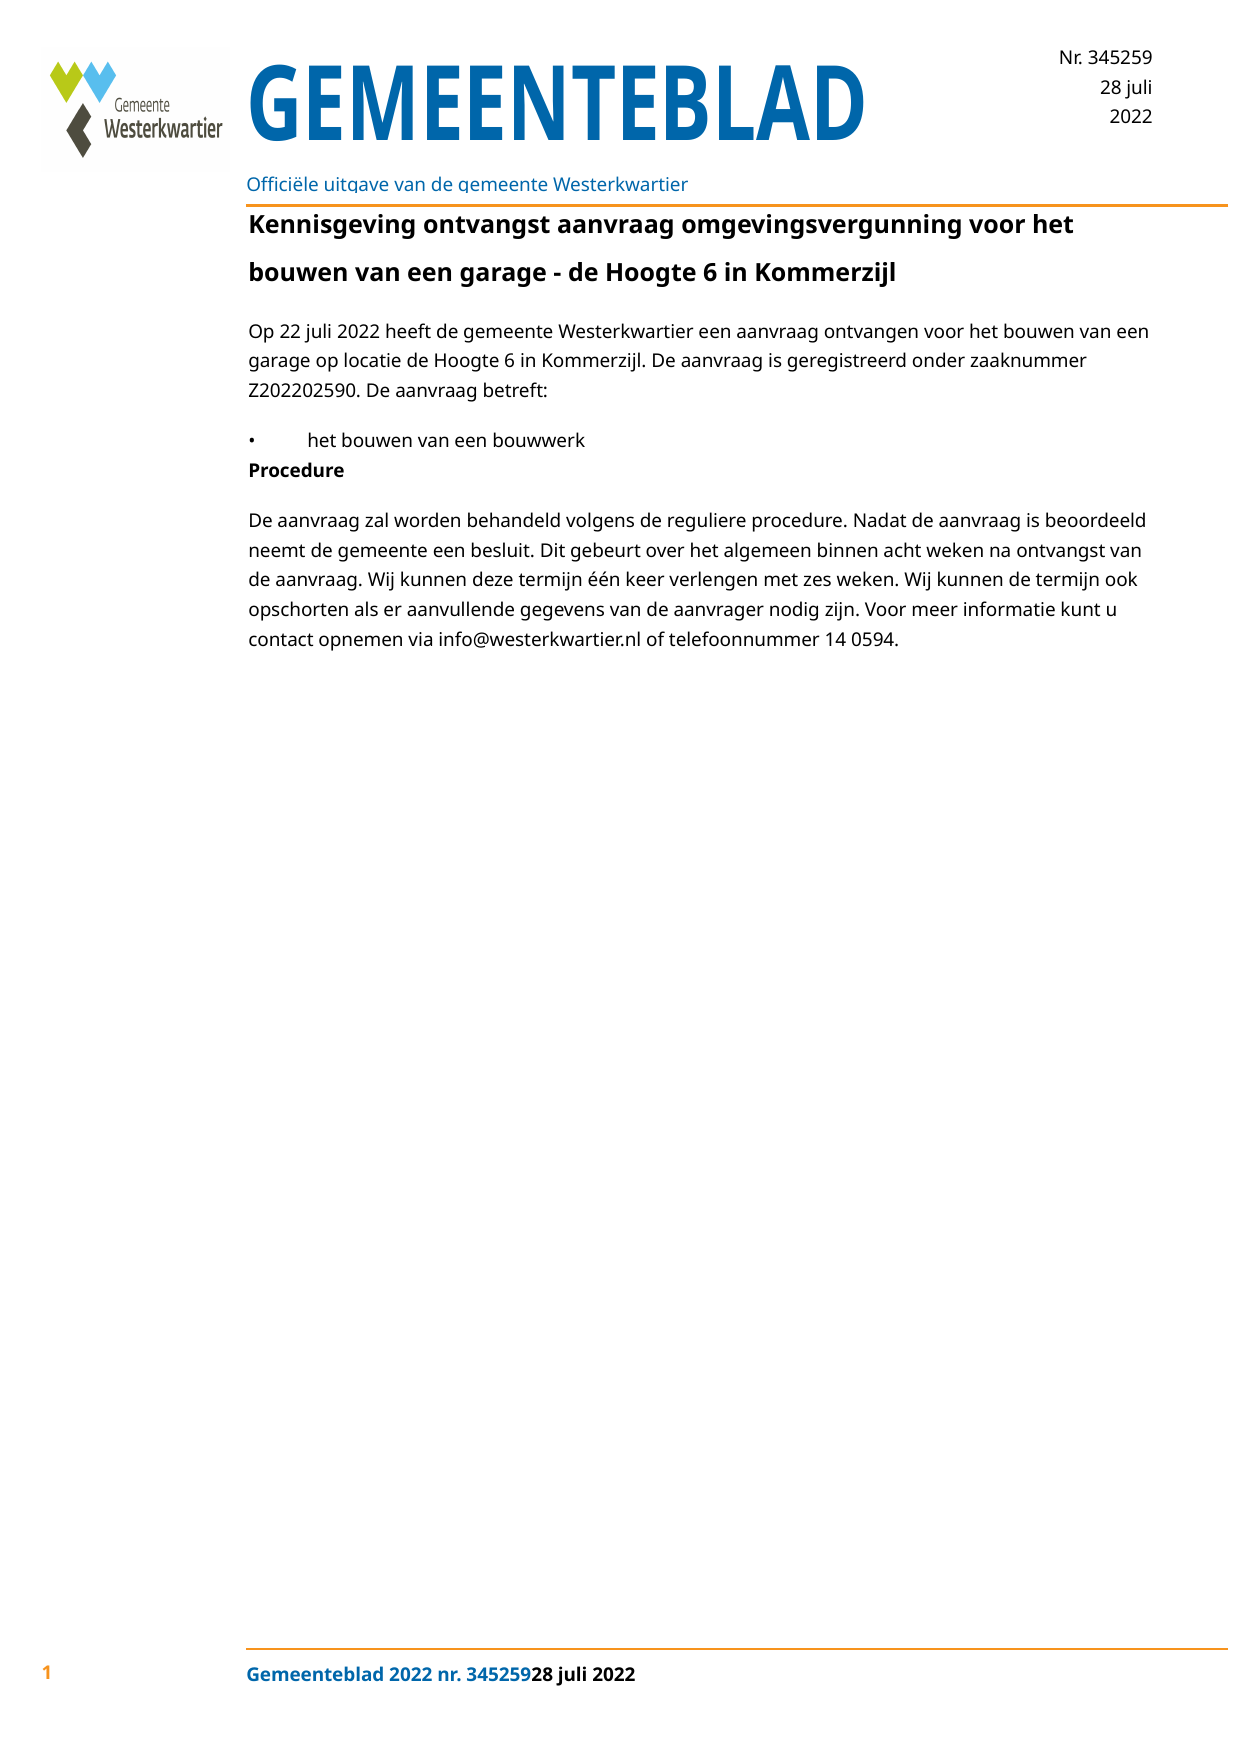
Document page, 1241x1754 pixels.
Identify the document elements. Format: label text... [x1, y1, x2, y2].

text De aanvraag zal worden behandeld volgens de reguliere procedure. Nadat de aanvraag is beoordeeld neemt de gemeente een besluit. Dit gebeurt over het algemeen binnen acht weken na ontvangst van de aanvraag. Wij kunnen deze termijn één keer verlengen met zes weken. Wij kunnen de termijn ook opschorten als er aanvullende gegevens van de aanvrager nodig zijn. Voor meer informatie kunt u contact opnemen via info@westerkwartier.nl of telefoonnummer 14 0594. [248, 507, 1152, 652]
text Op 22 juli 2022 heeft de gemeente Westerkwartier een aanvraag ontvangen voor het bouwen van een garage op locatie de Hoogte 6 in Kommerzijl. De aanvraag is geregistreerd onder zaaknummer Z202202590. De aanvraag betreft: [248, 318, 1152, 403]
text Kennisgeving ontvangst aanvraag omgevingsvergunning voor het bouwen van een garage - de Hoogte 6 in Kommerzijl [248, 207, 1152, 288]
list het bouwen van een bouwwerk [248, 427, 1152, 453]
picture [41, 47, 231, 172]
text Procedure [248, 457, 1152, 483]
